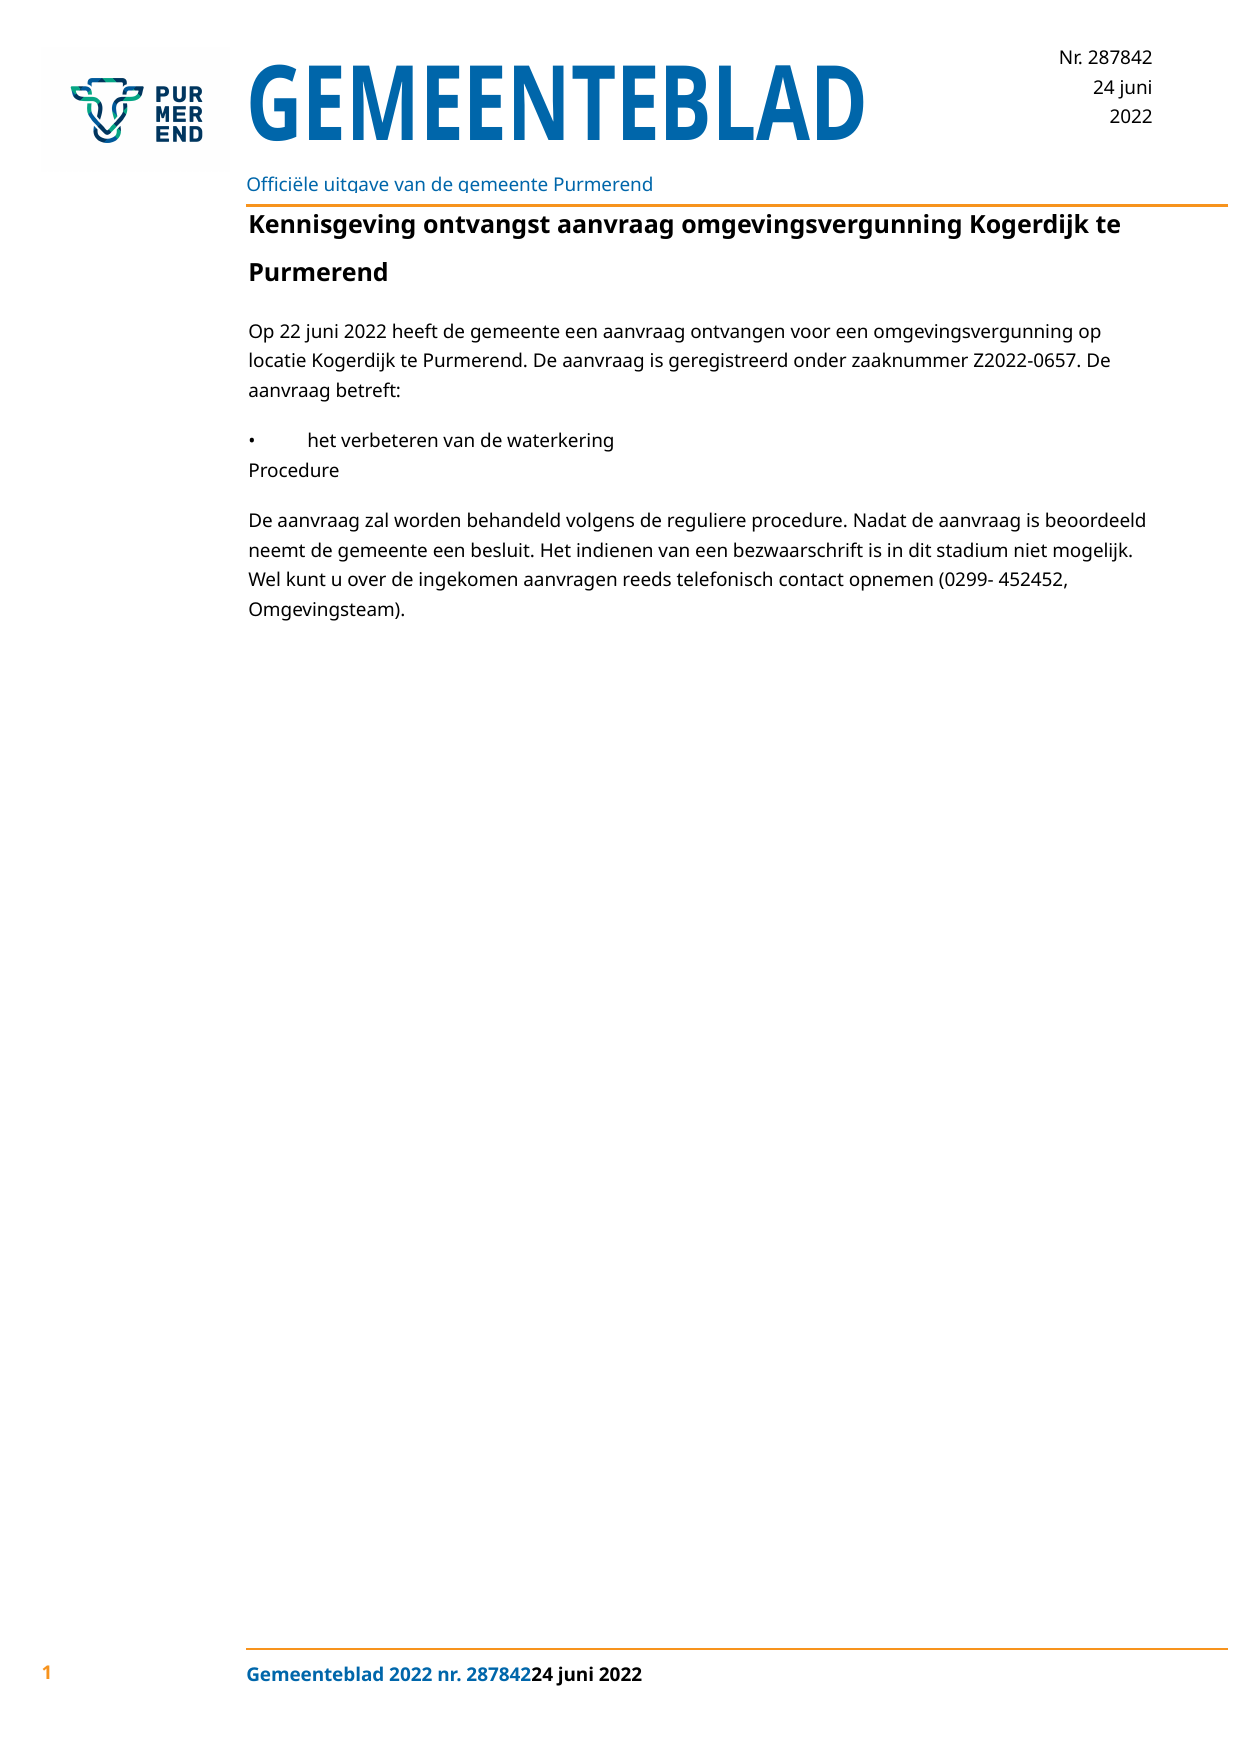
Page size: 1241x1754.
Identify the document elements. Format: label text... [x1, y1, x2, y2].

text Op 22 juni 2022 heeft de gemeente een aanvraag ontvangen voor een omgevingsvergunning op locatie Kogerdijk te Purmerend. De aanvraag is geregistreerd onder zaaknummer Z2022-0657. De aanvraag betreft: [248, 318, 1152, 403]
text De aanvraag zal worden behandeld volgens de reguliere procedure. Nadat de aanvraag is beoordeeld neemt de gemeente een besluit. Het indienen van een bezwaarschrift is in dit stadium niet mogelijk. Wel kunt u over de ingekomen aanvragen reeds telefonisch contact opnemen (0299- 452452, Omgevingsteam). [248, 507, 1152, 622]
text Procedure [248, 457, 1152, 483]
text Kennisgeving ontvangst aanvraag omgevingsvergunning Kogerdijk te Purmerend [248, 207, 1152, 288]
picture [41, 47, 231, 172]
list het verbeteren van de waterkering [248, 427, 1152, 453]
